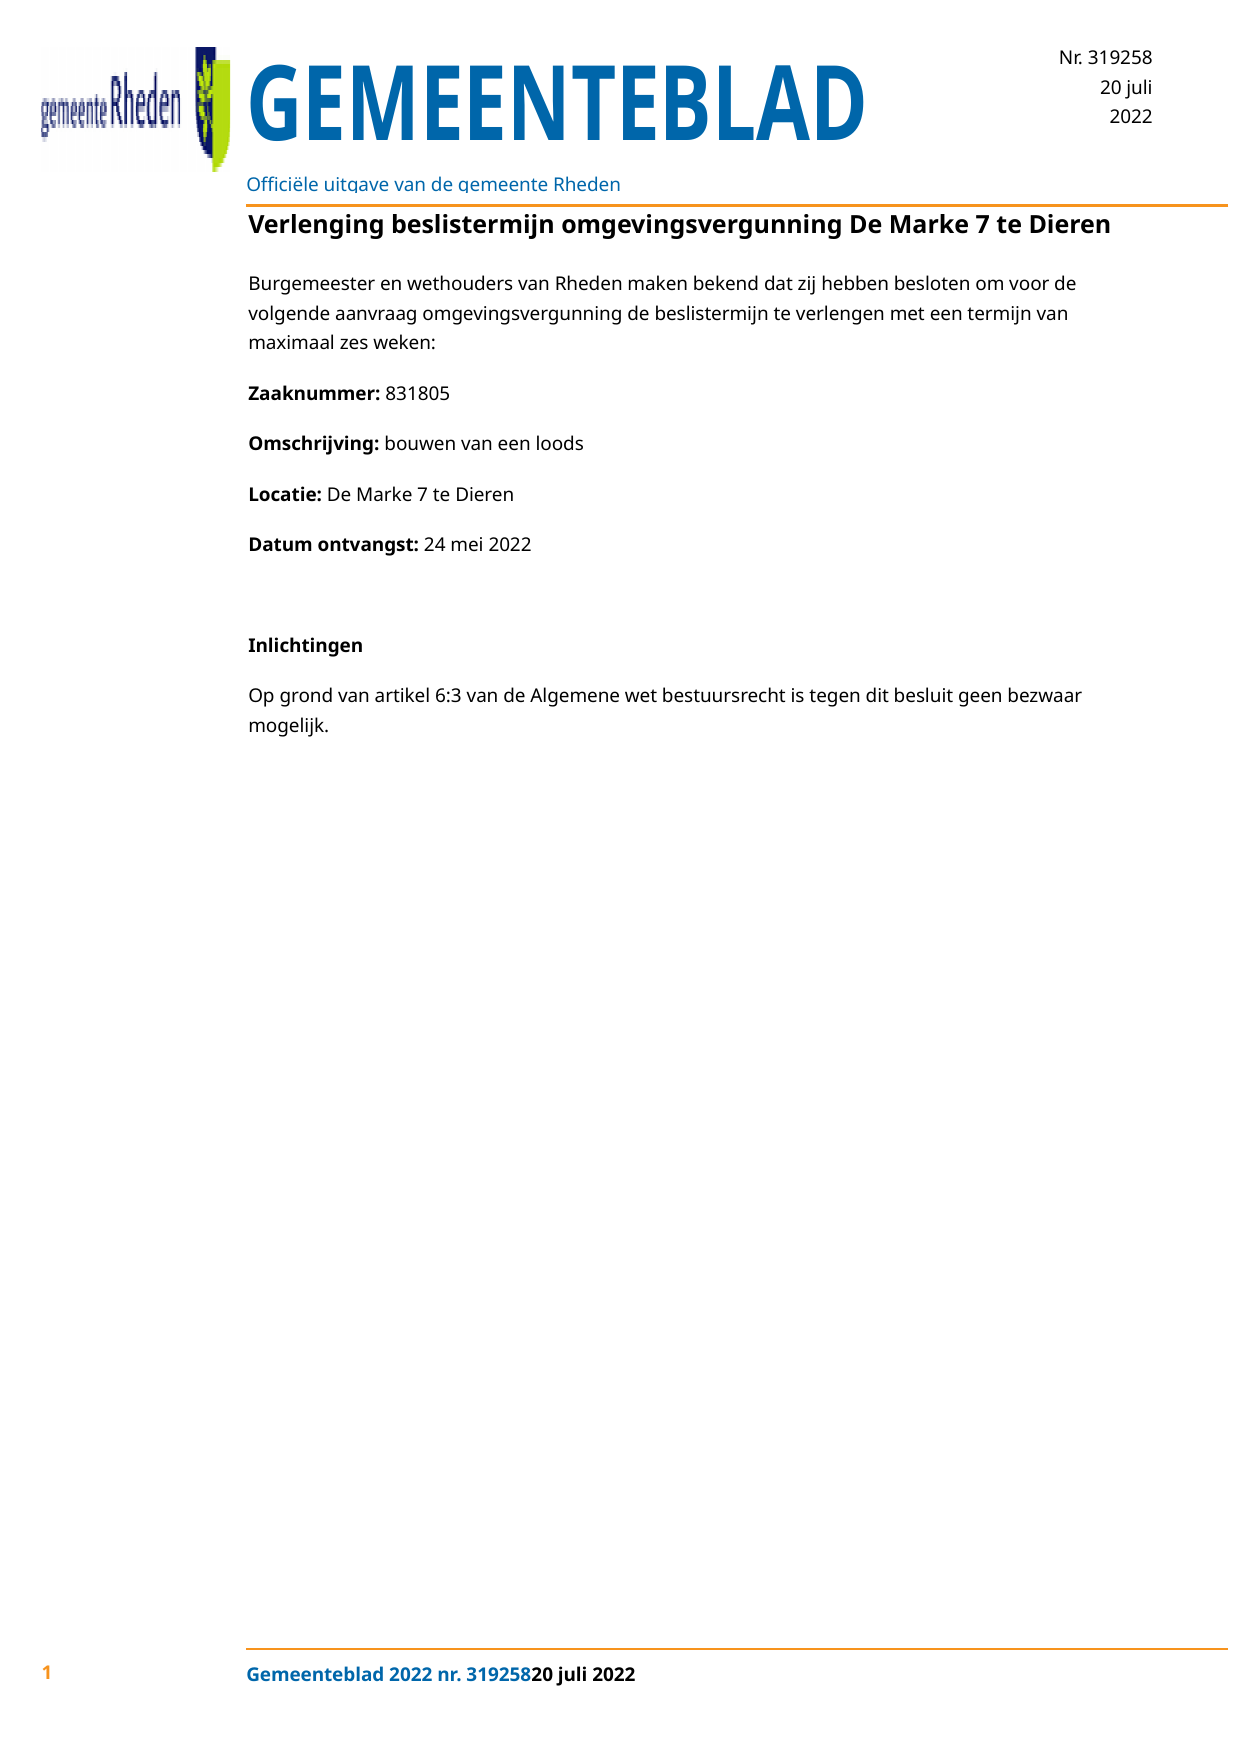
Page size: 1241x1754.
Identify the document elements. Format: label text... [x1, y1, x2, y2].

text Zaaknummer: 831805 [248, 380, 1152, 406]
picture [41, 47, 231, 172]
text Op grond van artikel 6:3 van de Algemene wet bestuursrecht is tegen dit besluit geen bezwaar mogelijk. [248, 682, 1152, 738]
text Omschrijving: bouwen van een loods [248, 430, 1152, 456]
text Datum ontvangst: 24 mei 2022 [248, 531, 1152, 557]
text Inlichtingen [248, 632, 1152, 658]
text Burgemeester en wethouders van Rheden maken bekend dat zij hebben besloten om voor de volgende aanvraag omgevingsvergunning de beslistermijn te verlengen met een termijn van maximaal zes weken: [248, 270, 1152, 355]
text Verlenging beslistermijn omgevingsvergunning De Marke 7 te Dieren [248, 207, 1152, 241]
text Locatie: De Marke 7 te Dieren [248, 481, 1152, 506]
